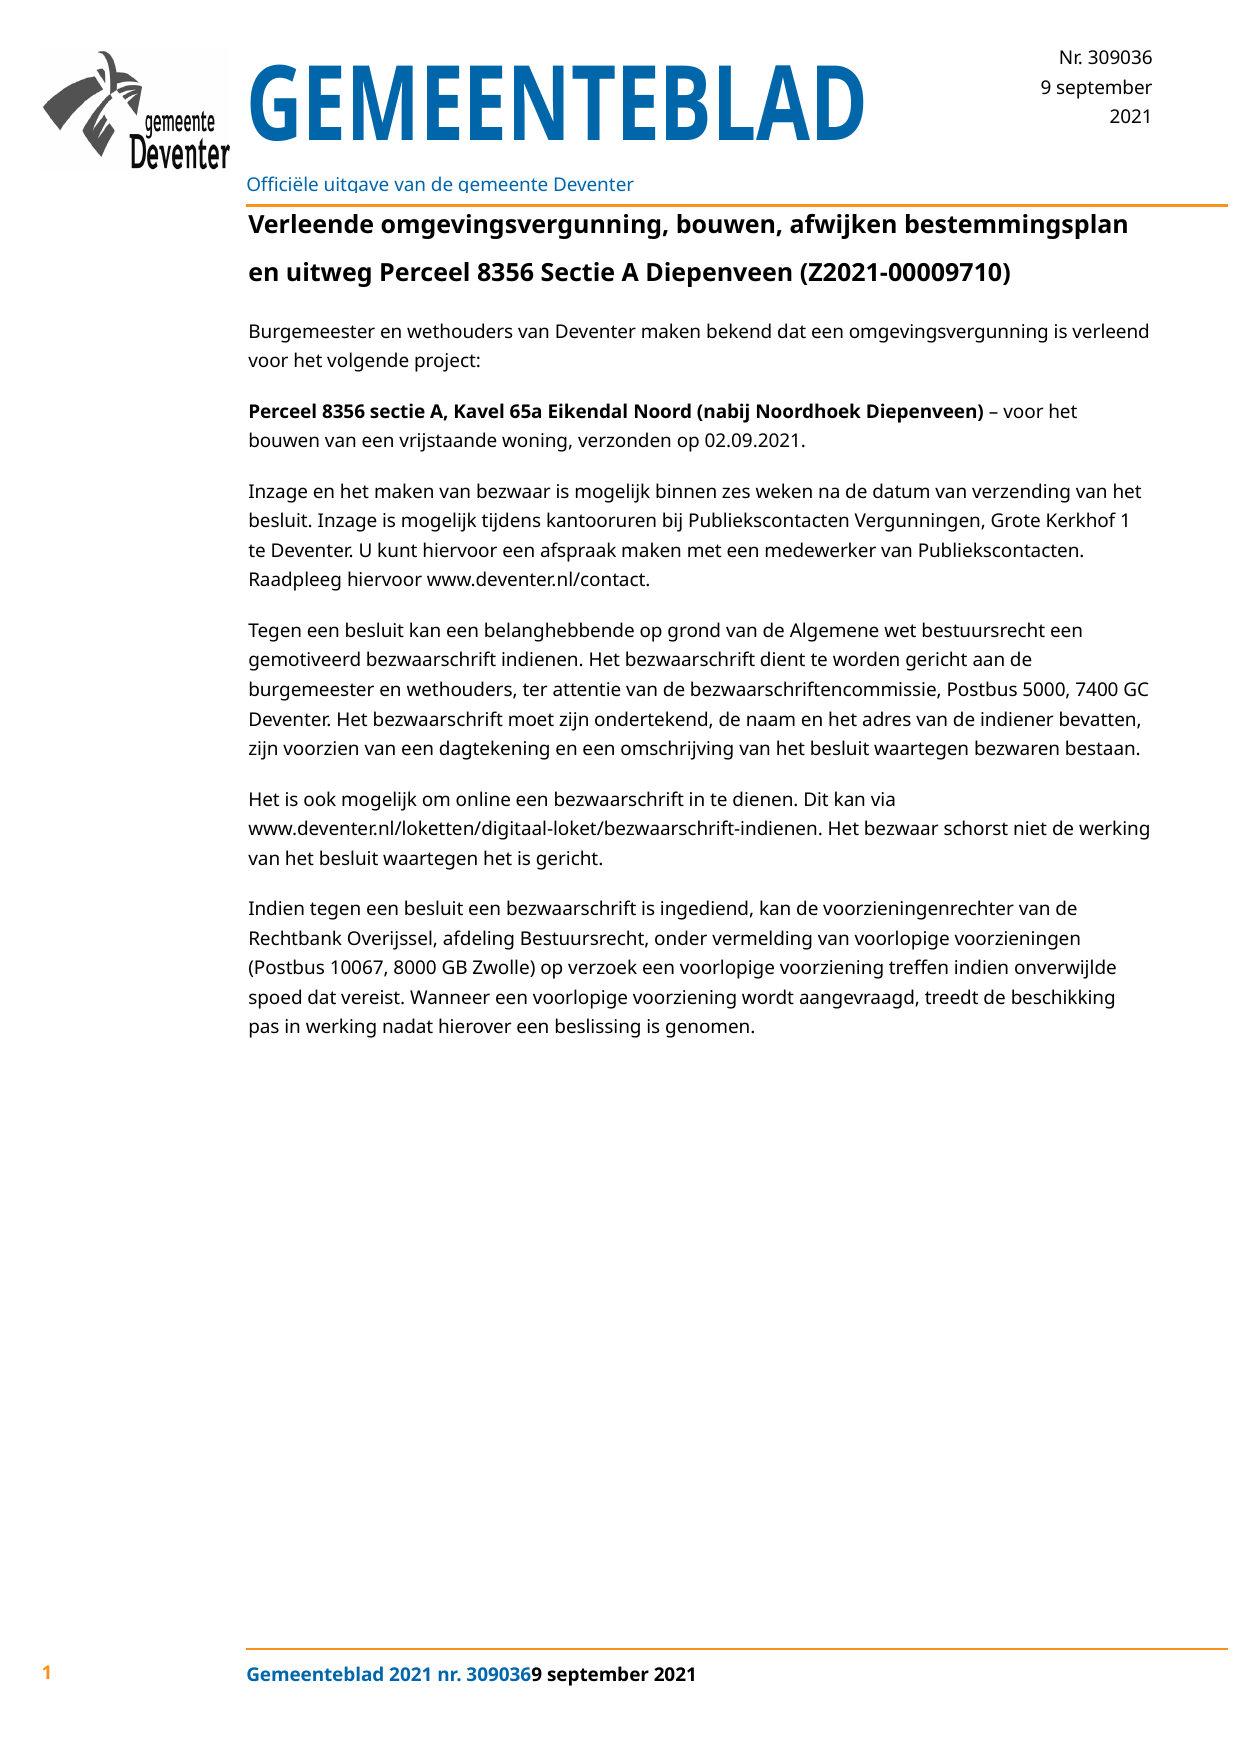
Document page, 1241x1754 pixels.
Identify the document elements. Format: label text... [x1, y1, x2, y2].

text Perceel 8356 sectie A, Kavel 65a Eikendal Noord (nabij Noordhoek Diepenveen) – voor het bouwen van een vrijstaande woning, verzonden op 02.09.2021. [248, 398, 1152, 453]
text Inzage en het maken van bezwaar is mogelijk binnen zes weken na de datum van verzending van het besluit. Inzage is mogelijk tijdens kantooruren bij Publiekscontacten Vergunningen, Grote Kerkhof 1 te Deventer. U kunt hiervoor een afspraak maken met een medewerker van Publiekscontacten. Raadpleeg hiervoor www.deventer.nl/contact. [248, 478, 1152, 592]
text Indien tegen een besluit een bezwaarschrift is ingediend, kan de voorzieningenrechter van de Rechtbank Overijssel, afdeling Bestuursrecht, onder vermelding van voorlopige voorzieningen (Postbus 10067, 8000 GB Zwolle) op verzoek een voorlopige voorziening treffen indien onverwijlde spoed dat vereist. Wanneer een voorlopige voorziening wordt aangevraagd, treedt de beschikking pas in werking nadat hierover een beslissing is genomen. [248, 895, 1152, 1039]
text Burgemeester en wethouders van Deventer maken bekend dat een omgevingsvergunning is verleend voor het volgende project: [248, 318, 1152, 373]
picture [41, 47, 231, 172]
text Tegen een besluit kan een belanghebbende op grond van de Algemene wet bestuursrecht een gemotiveerd bezwaarschrift indienen. Het bezwaarschrift dient te worden gericht aan de burgemeester en wethouders, ter attentie van de bezwaarschriftencommissie, Postbus 5000, 7400 GC Deventer. Het bezwaarschrift moet zijn ondertekend, de naam en het adres van de indiener bevatten, zijn voorzien van een dagtekening en een omschrijving van het besluit waartegen bezwaren bestaan. [248, 617, 1152, 761]
text Verleende omgevingsvergunning, bouwen, afwijken bestemmingsplan en uitweg Perceel 8356 Sectie A Diepenveen (Z2021-00009710) [248, 207, 1152, 288]
text Het is ook mogelijk om online een bezwaarschrift in te dienen. Dit kan via www.deventer.nl/loketten/digitaal-loket/bezwaarschrift-indienen. Het bezwaar schorst niet de werking van het besluit waartegen het is gericht. [248, 786, 1152, 871]
